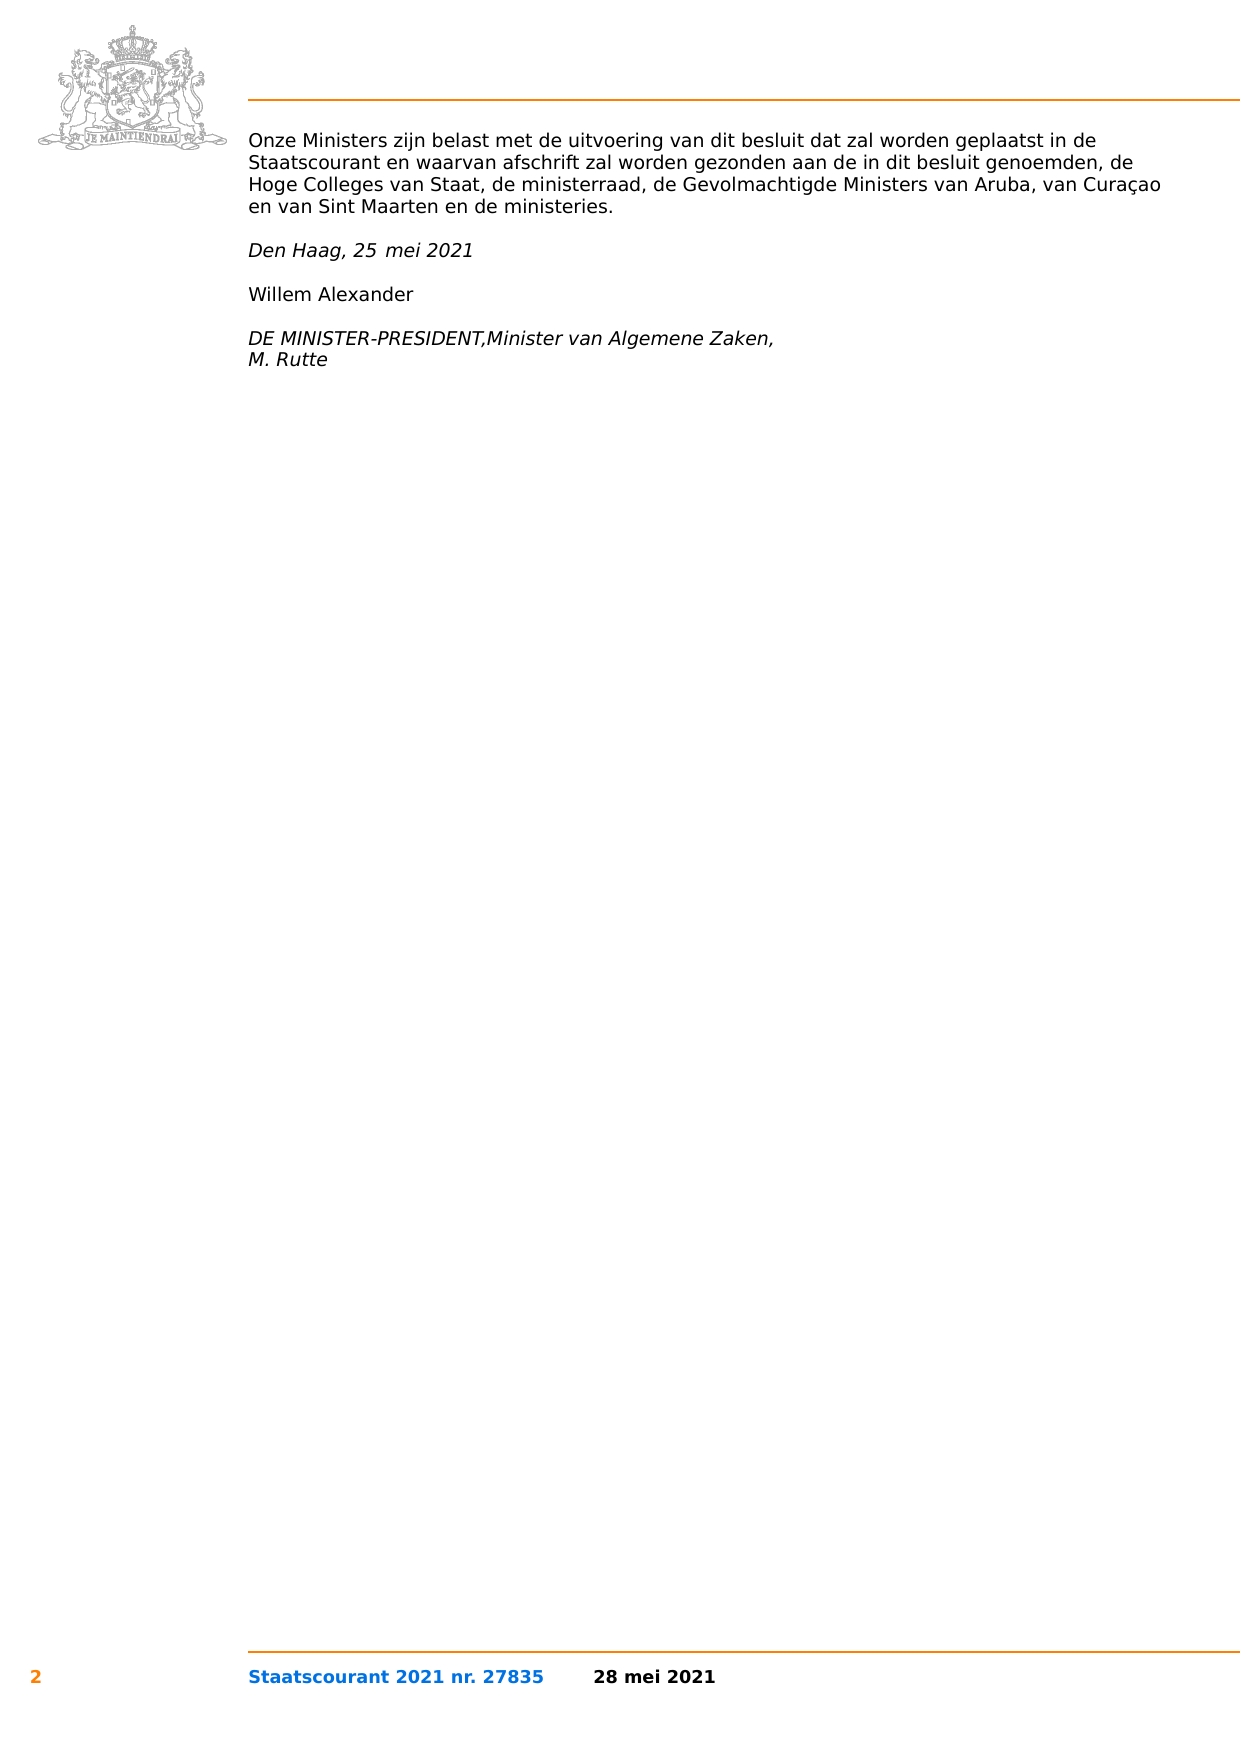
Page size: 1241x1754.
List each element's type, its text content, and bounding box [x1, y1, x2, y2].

text Willem Alexander [248, 283, 1163, 306]
text Den Haag, 25 mei 2021 [248, 240, 1163, 262]
picture [38, 25, 227, 150]
text Onze Ministers zijn belast met de uitvoering van dit besluit dat zal worden geplaatst in de Staatscourant en waarvan afschrift zal worden gezonden aan de in dit besluit genoemden, de Hoge Colleges van Staat, de ministerraad, de Gevolmachtigde Ministers van Aruba, van Curaçao en van Sint Maarten en de ministeries. [248, 130, 1163, 218]
text DE MINISTER-PRESIDENT,Minister van Algemene Zaken, M. Rutte [248, 327, 1163, 371]
